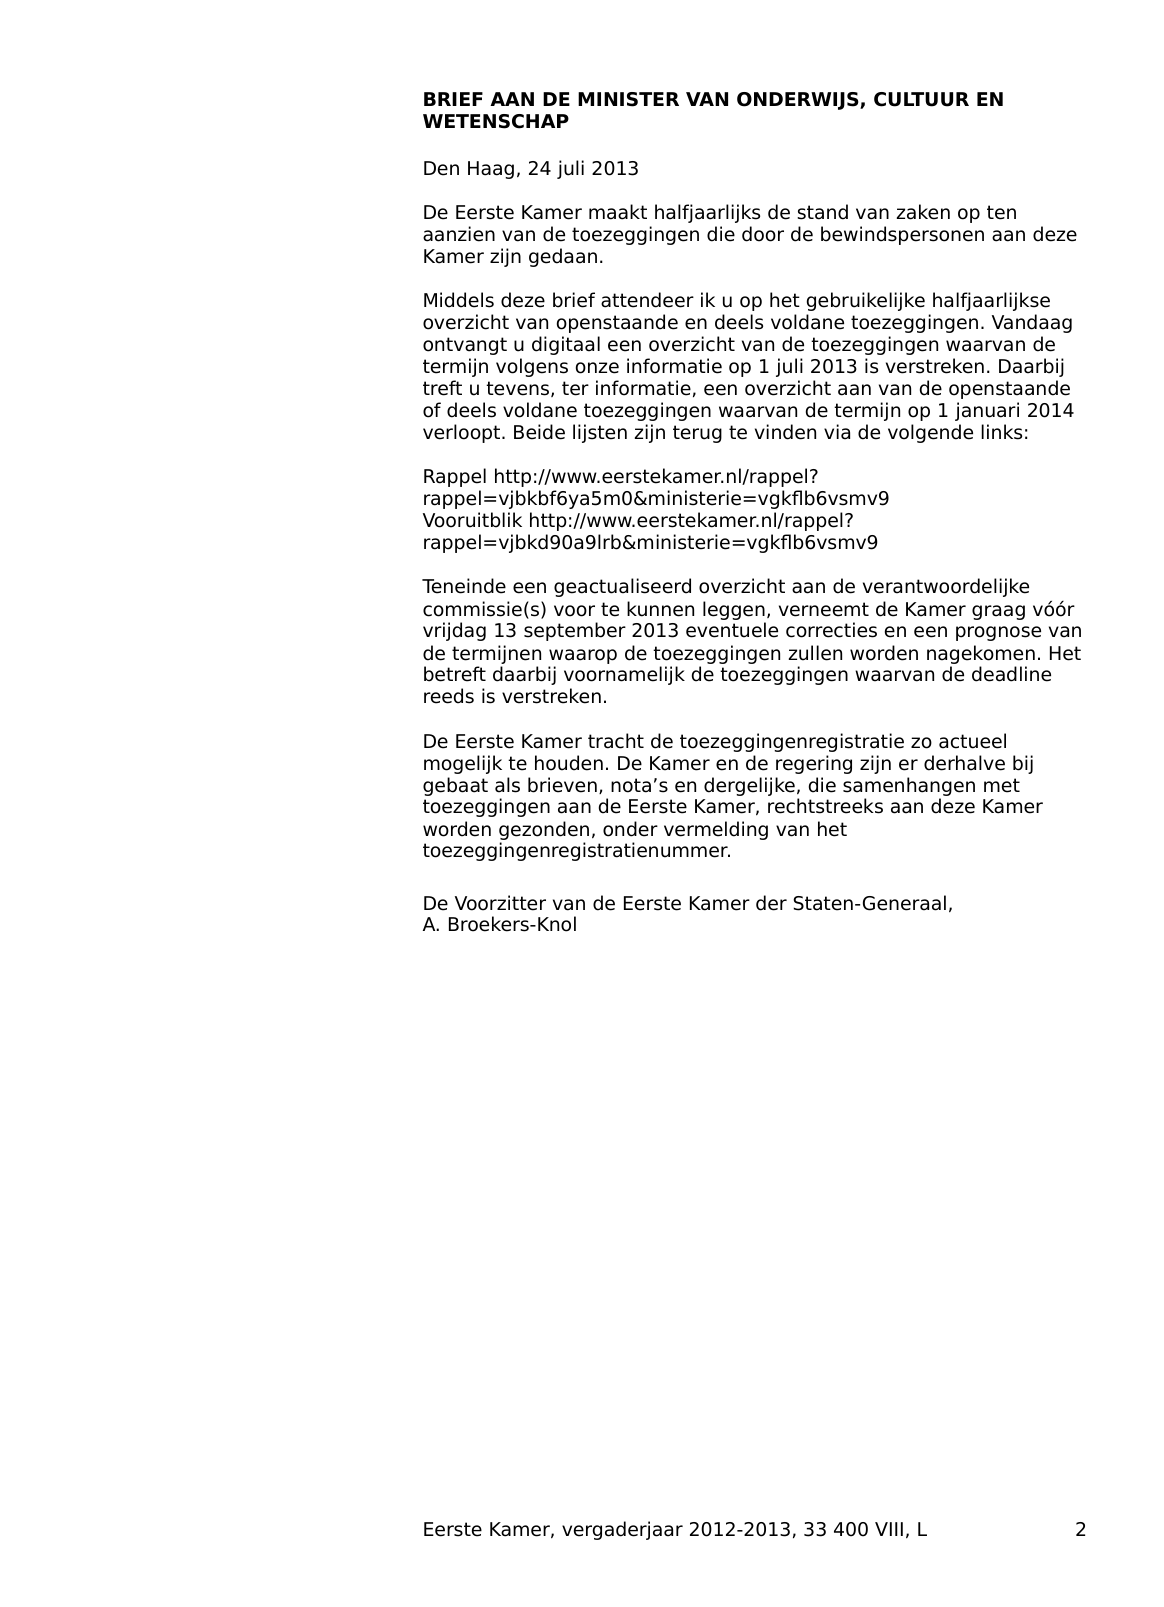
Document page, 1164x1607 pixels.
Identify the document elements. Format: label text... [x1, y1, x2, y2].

subtitle BRIEF AAN DE MINISTER VAN ONDERWIJS, CULTUUR EN WETENSCHAP [422, 89, 1087, 133]
text De Voorzitter van de Eerste Kamer der Staten-Generaal, A. Broekers-Knol [422, 892, 1087, 936]
text De Eerste Kamer tracht de toezeggingenregistratie zo actueel mogelijk te houden. De Kamer en de regering zijn er derhalve bij gebaat als brieven, nota’s en dergelijke, die samenhangen met toezeggingen aan de Eerste Kamer, rechtstreeks aan deze Kamer worden gezonden, onder vermelding van het toezeggingenregistratienummer. [422, 731, 1087, 862]
text Vooruitblik http://www.eerstekamer.nl/rappel?rappel=vjbkd90a9lrb&ministerie=vgkflb6vsmv9 [422, 510, 1087, 554]
text De Eerste Kamer maakt halfjaarlijks de stand van zaken op ten aanzien van de toezeggingen die door de bewindspersonen aan deze Kamer zijn gedaan. [422, 202, 1087, 268]
text Teneinde een geactualiseerd overzicht aan de verantwoordelijke commissie(s) voor te kunnen leggen, verneemt de Kamer graag vóór vrijdag 13 september 2013 eventuele correcties en een prognose van de termijnen waarop de toezeggingen zullen worden nagekomen. Het betreft daarbij voornamelijk de toezeggingen waarvan de deadline reeds is verstreken. [422, 576, 1087, 708]
text Den Haag, 24 juli 2013 [422, 158, 1087, 180]
text Rappel http://www.eerstekamer.nl/rappel?rappel=vjbkbf6ya5m0&ministerie=vgkflb6vsmv9 [422, 466, 1087, 510]
text Middels deze brief attendeer ik u op het gebruikelijke halfjaarlijkse overzicht van openstaande en deels voldane toezeggingen. Vandaag ontvangt u digitaal een overzicht van de toezeggingen waarvan de termijn volgens onze informatie op 1 juli 2013 is verstreken. Daarbij treft u tevens, ter informatie, een overzicht aan van de openstaande of deels voldane toezeggingen waarvan de termijn op 1 januari 2014 verloopt. Beide lijsten zijn terug te vinden via de volgende links: [422, 290, 1087, 444]
